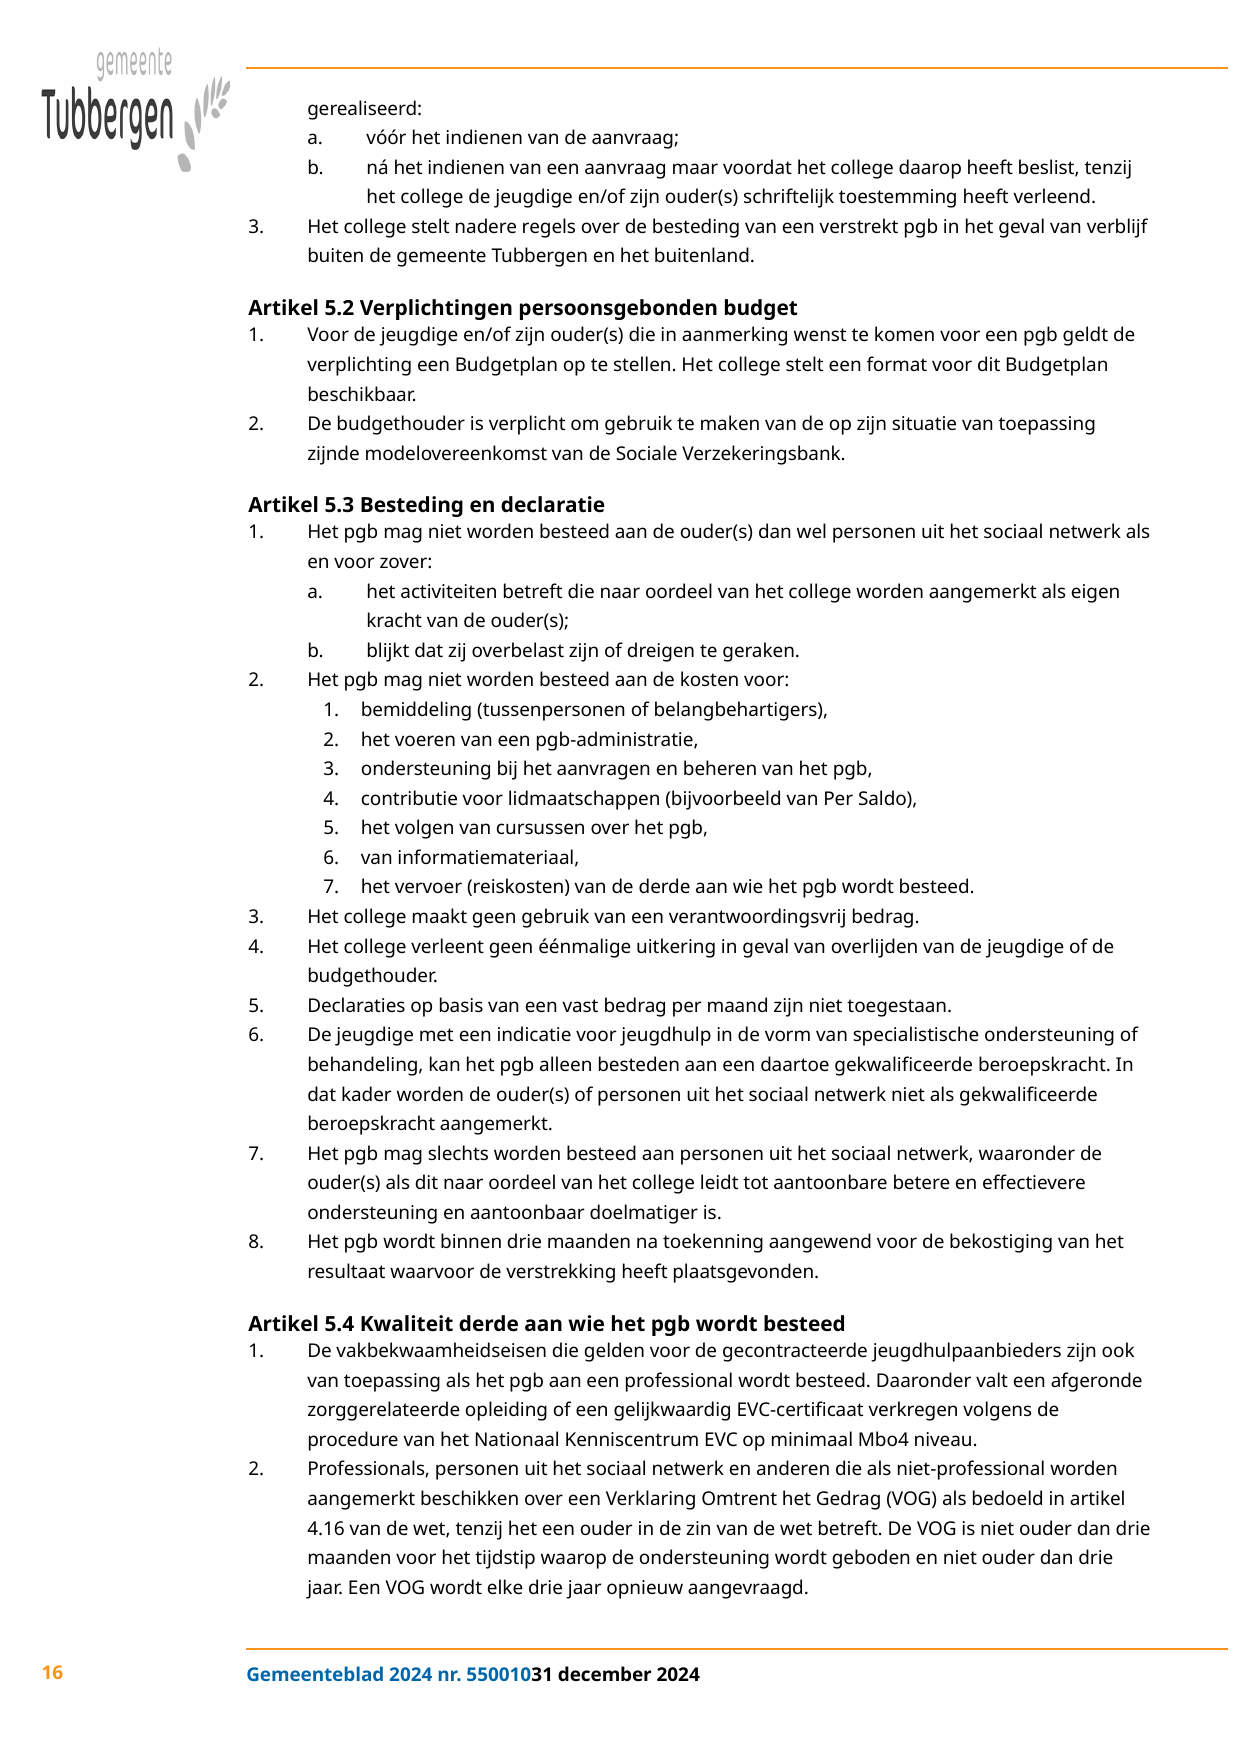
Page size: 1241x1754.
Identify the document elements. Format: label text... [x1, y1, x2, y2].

list bemiddeling (tussenpersonen of belangbehartigers), [323, 696, 1152, 722]
list Het pgb mag niet worden besteed aan de ouder(s) dan wel personen uit het sociaal netwerk als en voor zover: [248, 519, 1152, 574]
list De vakbekwaamheidseisen die gelden voor de gecontracteerde jeugdhulpaanbieders zijn ook van toepassing als het pgb aan een professional wordt besteed. Daaronder valt een afgeronde zorggerelateerde opleiding of een gelijkwaardig EVC-certificaat verkregen volgens de procedure van het Nationaal Kenniscentrum EVC op minimaal Mbo4 niveau. [248, 1337, 1152, 1452]
list De budgethouder is verplicht om gebruik te maken van de op zijn situatie van toepassing zijnde modelovereenkomst van de Sociale Verzekeringsbank. [248, 410, 1152, 466]
list Het pgb mag slechts worden besteed aan personen uit het sociaal netwerk, waaronder de ouder(s) als dit naar oordeel van het college leidt tot aantoonbare betere en effectievere ondersteuning en aantoonbaar doelmatiger is. [248, 1140, 1152, 1225]
list Het pgb mag niet worden besteed aan de kosten voor: [248, 667, 1152, 692]
text Artikel 5.4 Kwaliteit derde aan wie het pgb wordt besteed [248, 1309, 1152, 1337]
list ondersteuning bij het aanvragen en beheren van het pgb, [323, 755, 1152, 781]
list Het college verleent geen éénmalige uitkering in geval van overlijden van de jeugdige of de budgethouder. [248, 933, 1152, 988]
list vóór het indienen van de aanvraag; [307, 124, 1152, 150]
picture [41, 47, 231, 172]
list Professionals, personen uit het sociaal netwerk en anderen die als niet-professional worden aangemerkt beschikken over een Verklaring Omtrent het Gedrag (VOG) als bedoeld in artikel 4.16 van de wet, tenzij het een ouder in de zin van de wet betreft. De VOG is niet ouder dan drie maanden voor het tijdstip waarop de ondersteuning wordt geboden en niet ouder dan drie jaar. Een VOG wordt elke drie jaar opnieuw aangevraagd. [248, 1456, 1152, 1599]
list contributie voor lidmaatschappen (bijvoorbeeld van Per Saldo), [323, 785, 1152, 811]
list Voor de jeugdige en/of zijn ouder(s) die in aanmerking wenst te komen voor een pgb geldt de verplichting een Budgetplan op te stellen. Het college stelt een format voor dit Budgetplan beschikbaar. [248, 322, 1152, 406]
list Het college maakt geen gebruik van een verantwoordingsvrij bedrag. [248, 903, 1152, 929]
text Artikel 5.2 Verplichtingen persoonsgebonden budget [248, 293, 1152, 322]
list het volgen van cursussen over het pgb, [323, 814, 1152, 840]
list het vervoer (reiskosten) van de derde aan wie het pgb wordt besteed. [323, 874, 1152, 899]
list De jeugdige met een indicatie voor jeugdhulp in de vorm van specialistische ondersteuning of behandeling, kan het pgb alleen besteden aan een daartoe gekwalificeerde beroepskracht. In dat kader worden de ouder(s) of personen uit het sociaal netwerk niet als gekwalificeerde beroepskracht aangemerkt. [248, 1022, 1152, 1136]
text Artikel 5.3 Besteding en declaratie [248, 490, 1152, 519]
list het activiteiten betreft die naar oordeel van het college worden aangemerkt als eigen kracht van de ouder(s); [307, 578, 1152, 633]
list ná het indienen van een aanvraag maar voordat het college daarop heeft beslist, tenzij het college de jeugdige en/of zijn ouder(s) schriftelijk toestemming heeft verleend. [307, 154, 1152, 209]
list gerealiseerd: [248, 95, 1152, 121]
list van informatiemateriaal, [323, 844, 1152, 870]
list het voeren van een pgb-administratie, [323, 726, 1152, 752]
list Declaraties op basis van een vast bedrag per maand zijn niet toegestaan. [248, 992, 1152, 1018]
list Het pgb wordt binnen drie maanden na toekenning aangewend voor de bekostiging van het resultaat waarvoor de verstrekking heeft plaatsgevonden. [248, 1229, 1152, 1284]
list Het college stelt nadere regels over de besteding van een verstrekt pgb in het geval van verblijf buiten de gemeente Tubbergen en het buitenland. [248, 213, 1152, 268]
list blijkt dat zij overbelast zijn of dreigen te geraken. [307, 637, 1152, 663]
